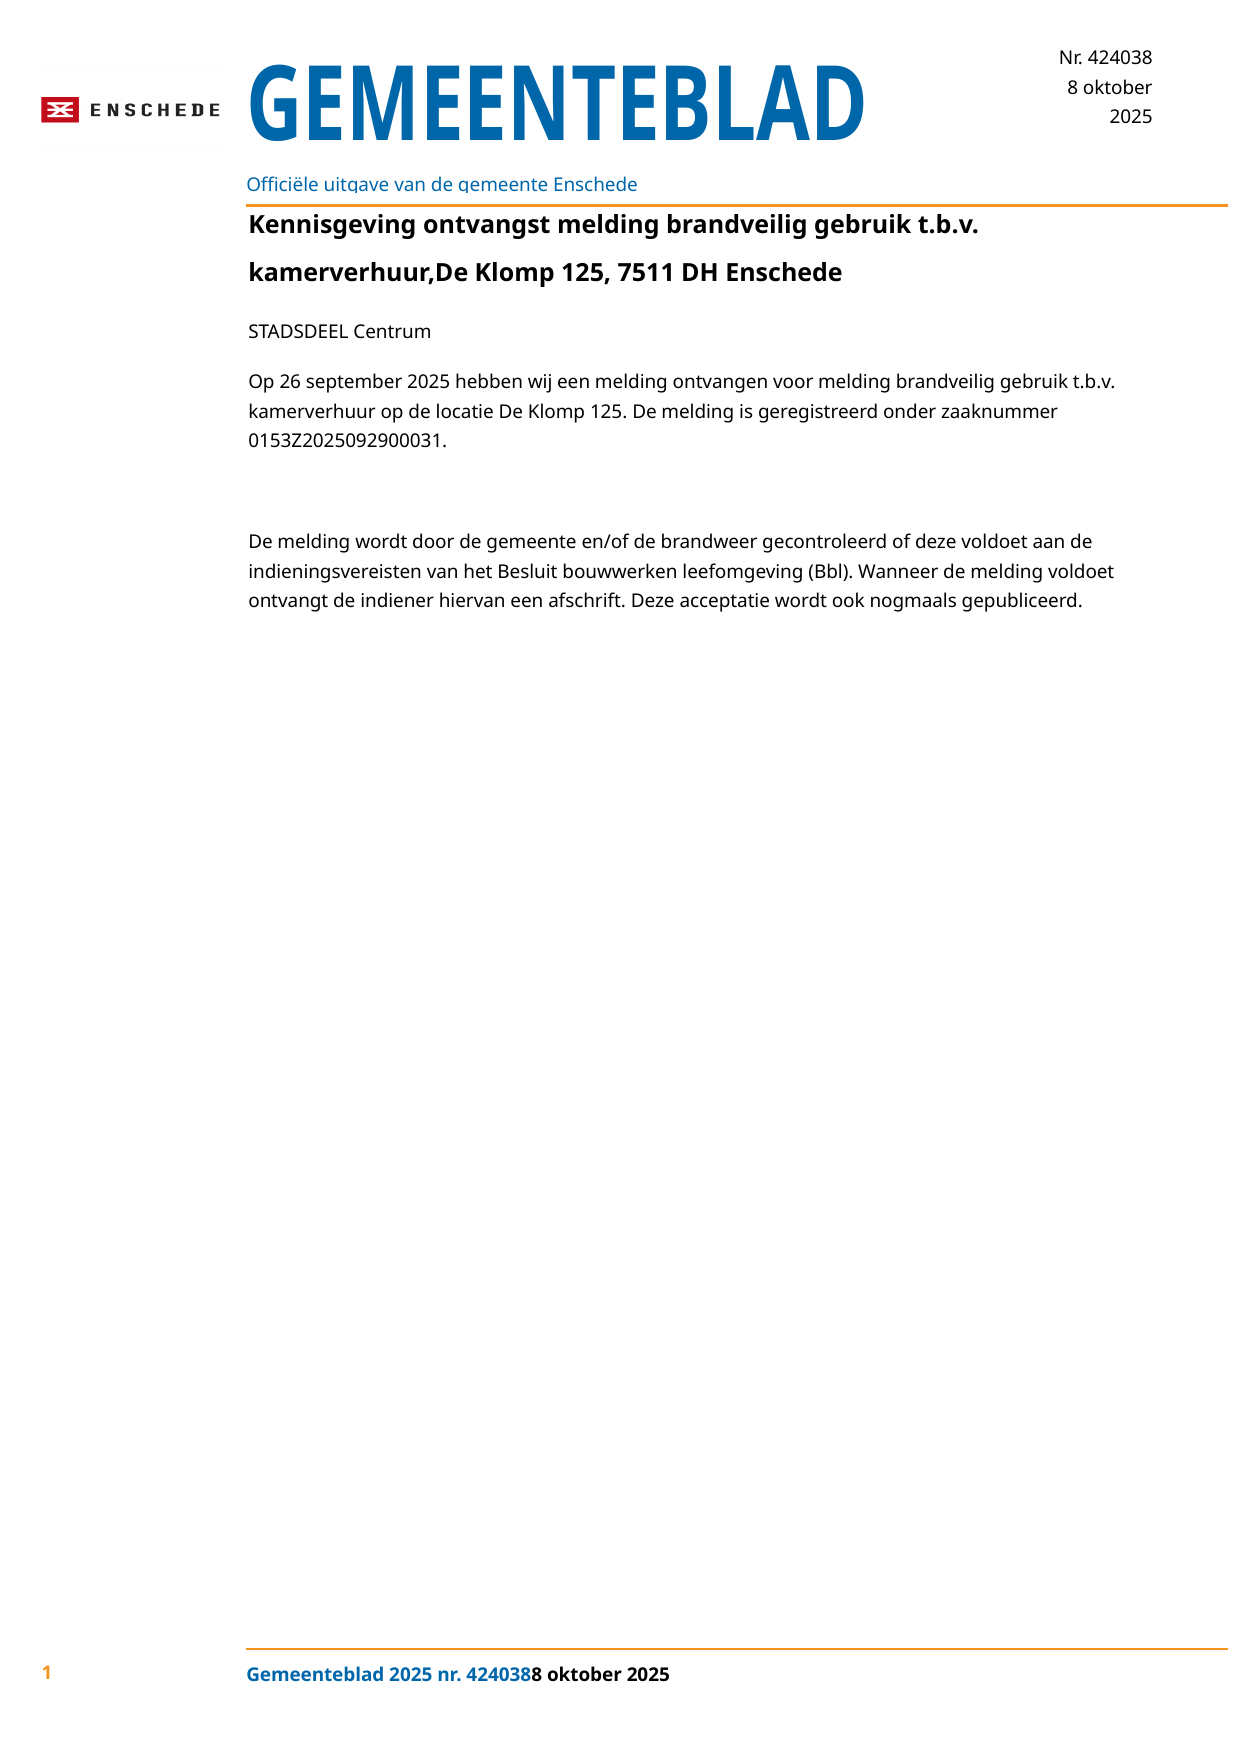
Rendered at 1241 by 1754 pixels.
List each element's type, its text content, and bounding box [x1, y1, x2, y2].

picture [41, 47, 231, 172]
text Kennisgeving ontvangst melding brandveilig gebruik t.b.v. kamerverhuur,De Klomp 125, 7511 DH Enschede [248, 207, 1152, 288]
text De melding wordt door de gemeente en/of de brandweer gecontroleerd of deze voldoet aan de indieningsvereisten van het Besluit bouwwerken leefomgeving (Bbl). Wanneer de melding voldoet ontvangt de indiener hiervan een afschrift. Deze acceptatie wordt ook nogmaals gepubliceerd. [248, 528, 1152, 613]
text STADSDEEL Centrum [248, 318, 1152, 344]
text Op 26 september 2025 hebben wij een melding ontvangen voor melding brandveilig gebruik t.b.v. kamerverhuur op de locatie De Klomp 125. De melding is geregistreerd onder zaaknummer 0153Z2025092900031. [248, 368, 1152, 453]
